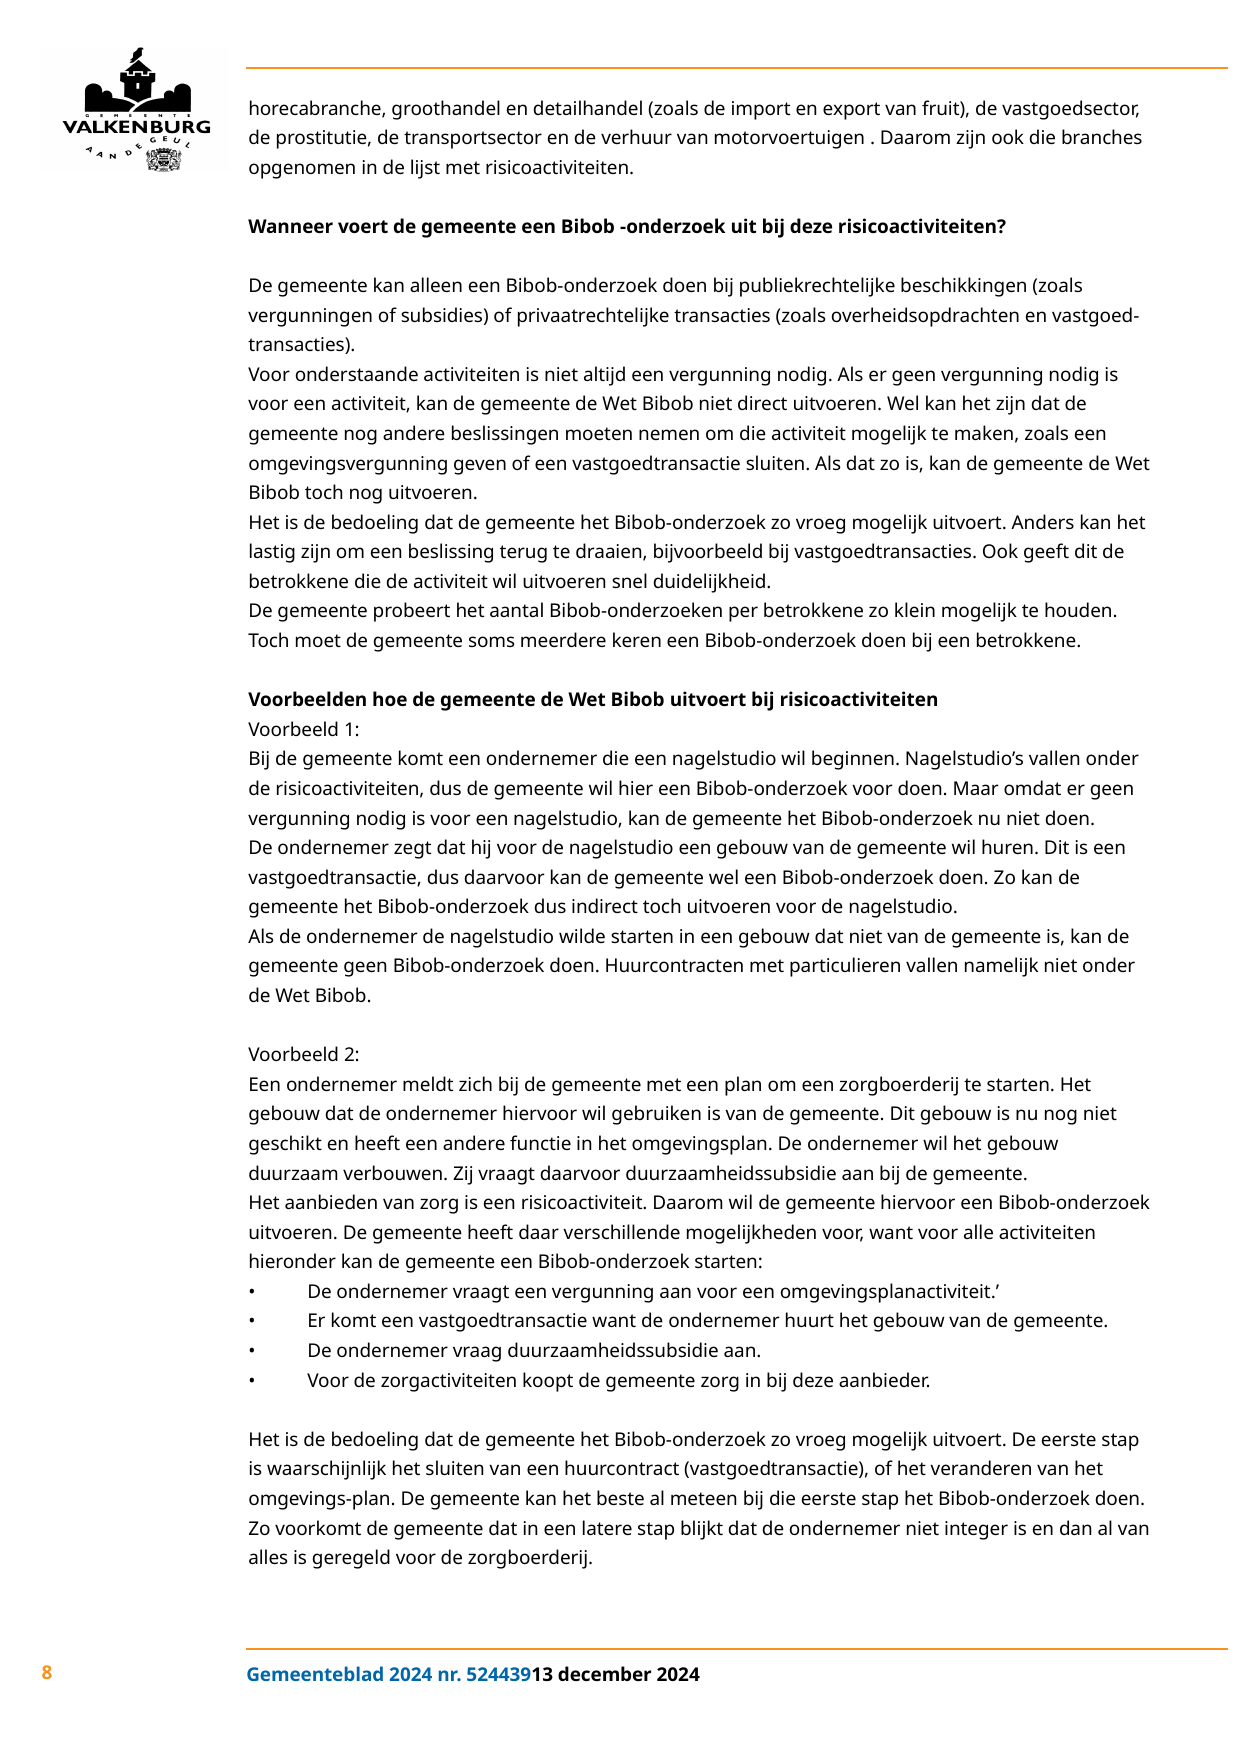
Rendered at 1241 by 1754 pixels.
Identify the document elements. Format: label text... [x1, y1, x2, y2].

text De gemeente kan alleen een Bibob-onderzoek doen bij publiekrechtelijke beschikkingen (zoals vergunningen of subsidies) of privaatrechtelijke transacties (zoals overheidsopdrachten en vastgoed-transacties). [248, 272, 1152, 357]
text Het is de bedoeling dat de gemeente het Bibob-onderzoek zo vroeg mogelijk uitvoert. De eerste stap is waarschijnlijk het sluiten van een huurcontract (vastgoedtransactie), of het veranderen van het omgevings-plan. De gemeente kan het beste al meteen bij die eerste stap het Bibob-onderzoek doen. Zo voorkomt de gemeente dat in een latere stap blijkt dat de ondernemer niet integer is en dan al van alles is geregeld voor de zorgboerderij. [248, 1426, 1152, 1570]
text horecabranche, groothandel en detailhandel (zoals de import en export van fruit), de vastgoedsector, de prostitutie, de transportsector en de verhuur van motorvoertuigen . Daarom zijn ook die branches opgenomen in de lijst met risicoactiviteiten. [248, 95, 1152, 180]
text Bij de gemeente komt een ondernemer die een nagelstudio wil beginnen. Nagelstudio’s vallen onder de risicoactiviteiten, dus de gemeente wil hier een Bibob-onderzoek voor doen. Maar omdat er geen vergunning nodig is voor een nagelstudio, kan de gemeente het Bibob-onderzoek nu niet doen. [248, 746, 1152, 831]
text Het is de bedoeling dat de gemeente het Bibob-onderzoek zo vroeg mogelijk uitvoert. Anders kan het lastig zijn om een beslissing terug te draaien, bijvoorbeeld bij vastgoedtransacties. Ook geeft dit de betrokkene die de activiteit wil uitvoeren snel duidelijkheid. [248, 509, 1152, 594]
text Voor onderstaande activiteiten is niet altijd een vergunning nodig. Als er geen vergunning nodig is voor een activiteit, kan de gemeente de Wet Bibob niet direct uitvoeren. Wel kan het zijn dat de gemeente nog andere beslissingen moeten nemen om die activiteit mogelijk te maken, zoals een omgevingsvergunning geven of een vastgoedtransactie sluiten. Als dat zo is, kan de gemeente de Wet Bibob toch nog uitvoeren. [248, 361, 1152, 505]
text De ondernemer zegt dat hij voor de nagelstudio een gebouw van de gemeente wil huren. Dit is een vastgoedtransactie, dus daarvoor kan de gemeente wel een Bibob-onderzoek doen. Zo kan de gemeente het Bibob-onderzoek dus indirect toch uitvoeren voor de nagelstudio. [248, 834, 1152, 919]
list Voor de zorgactiviteiten koopt de gemeente zorg in bij deze aanbieder. [248, 1367, 1152, 1393]
picture [41, 47, 231, 172]
text Het aanbieden van zorg is een risicoactiviteit. Daarom wil de gemeente hiervoor een Bibob-onderzoek uitvoeren. De gemeente heeft daar verschillende mogelijkheden voor, want voor alle activiteiten hieronder kan de gemeente een Bibob-onderzoek starten: [248, 1189, 1152, 1274]
text Voorbeeld 1: [248, 716, 1152, 742]
text Wanneer voert de gemeente een Bibob -onderzoek uit bij deze risicoactiviteiten? [248, 213, 1152, 239]
list De ondernemer vraag duurzaamheidssubsidie aan. [248, 1337, 1152, 1363]
text Voorbeelden hoe de gemeente de Wet Bibob uitvoert bij risicoactiviteiten [248, 686, 1152, 712]
text Als de ondernemer de nagelstudio wilde starten in een gebouw dat niet van de gemeente is, kan de gemeente geen Bibob-onderzoek doen. Huurcontracten met particulieren vallen namelijk niet onder de Wet Bibob. [248, 923, 1152, 1008]
list Er komt een vastgoedtransactie want de ondernemer huurt het gebouw van de gemeente. [248, 1308, 1152, 1333]
text Een ondernemer meldt zich bij de gemeente met een plan om een zorgboerderij te starten. Het gebouw dat de ondernemer hiervoor wil gebruiken is van de gemeente. Dit gebouw is nu nog niet geschikt en heeft een andere functie in het omgevingsplan. De ondernemer wil het gebouw duurzaam verbouwen. Zij vraagt daarvoor duurzaamheidssubsidie aan bij de gemeente. [248, 1071, 1152, 1186]
list De ondernemer vraagt een vergunning aan voor een omgevingsplanactiviteit.’ [248, 1278, 1152, 1304]
text De gemeente probeert het aantal Bibob-onderzoeken per betrokkene zo klein mogelijk te houden. [248, 598, 1152, 623]
text Toch moet de gemeente soms meerdere keren een Bibob-onderzoek doen bij een betrokkene. [248, 627, 1152, 653]
text Voorbeeld 2: [248, 1041, 1152, 1067]
